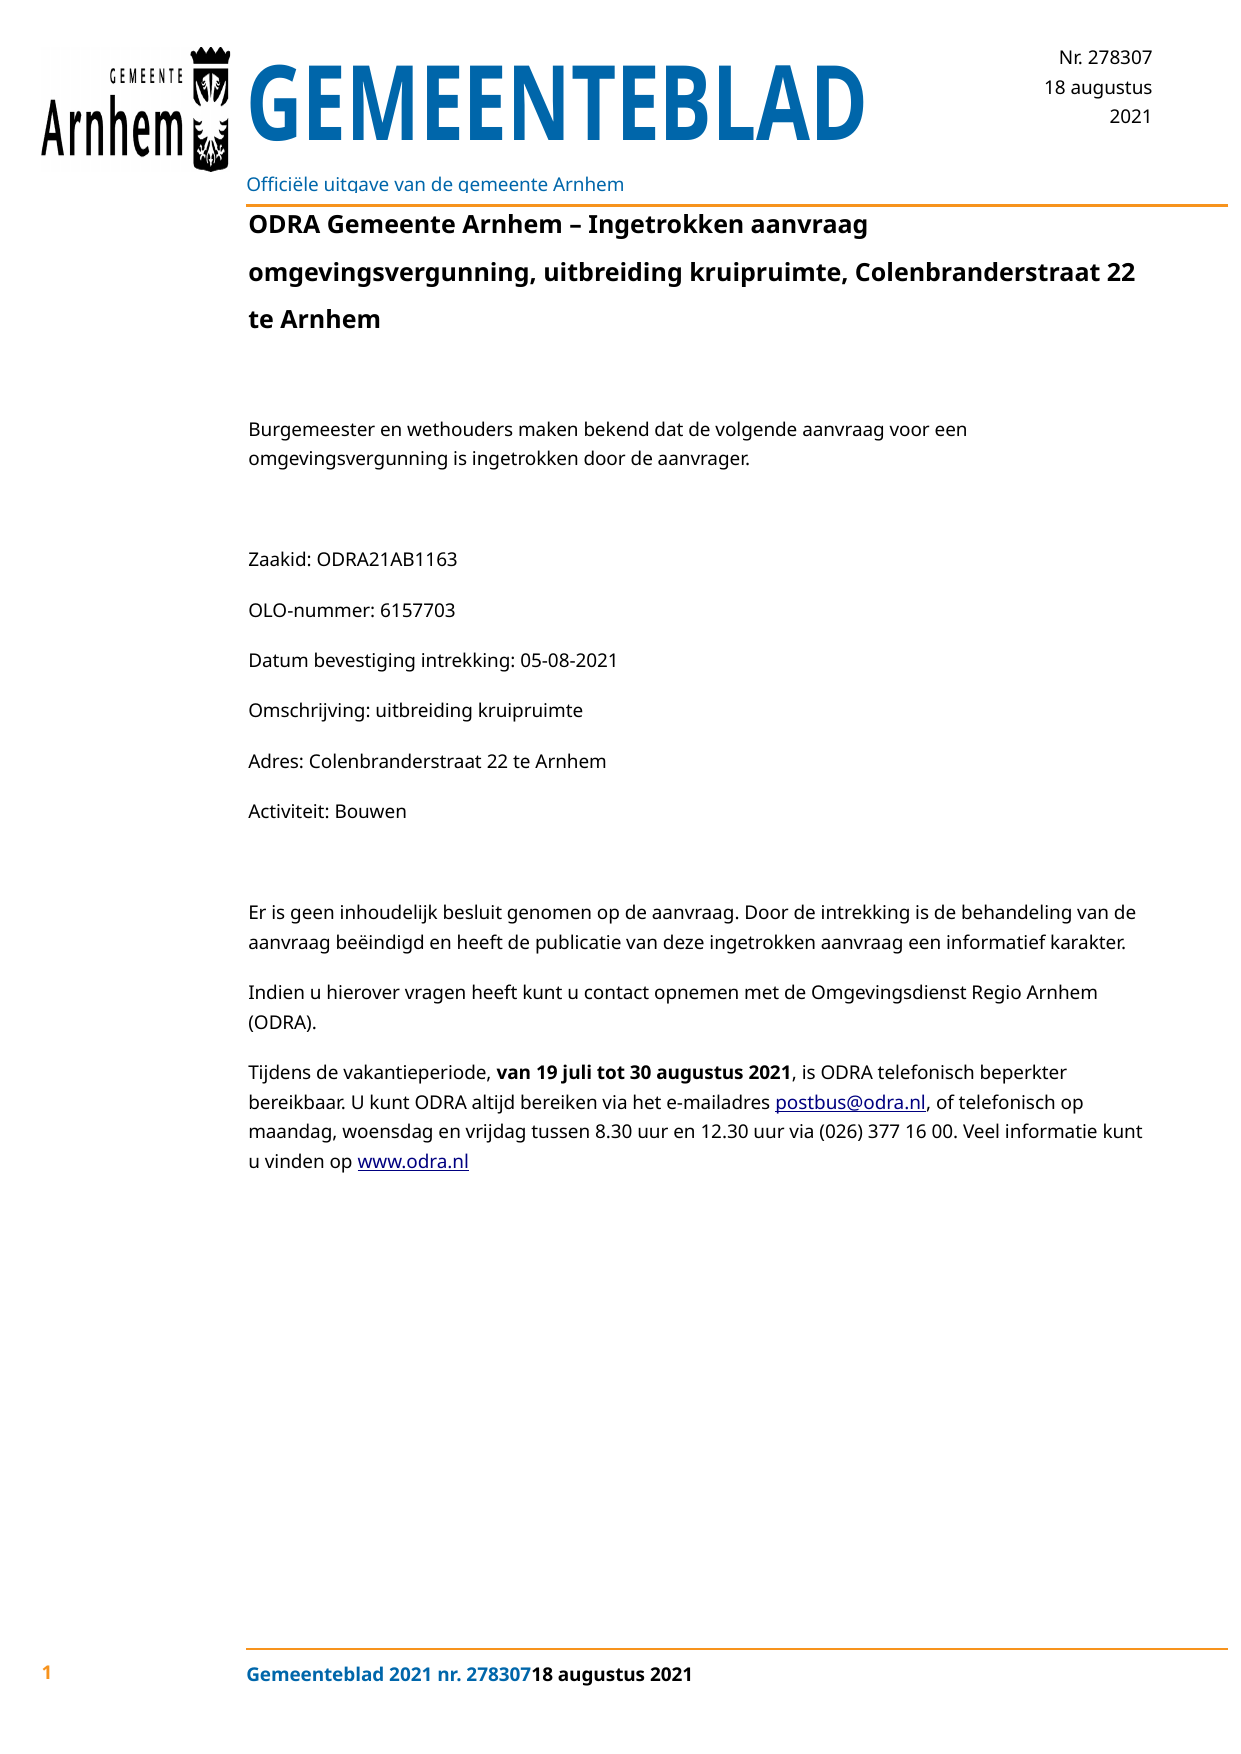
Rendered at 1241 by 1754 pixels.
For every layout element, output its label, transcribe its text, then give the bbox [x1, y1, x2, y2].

text Activiteit: Bouwen [248, 798, 1152, 824]
text Zaakid: ODRA21AB1163 [248, 546, 1152, 572]
text Indien u hierover vragen heeft kunt u contact opnemen met de Omgevingsdienst Regio Arnhem (ODRA). [248, 979, 1152, 1034]
text OLO-nummer: 6157703 [248, 597, 1152, 622]
text Er is geen inhoudelijk besluit genomen op de aanvraag. Door de intrekking is de behandeling van de aanvraag beëindigd en heeft de publicatie van deze ingetrokken aanvraag een informatief karakter. [248, 899, 1152, 954]
text Tijdens de vakantieperiode, van 19 juli tot 30 augustus 2021, is ODRA telefonisch beperkter bereikbaar. U kunt ODRA altijd bereiken via het e-mailadres postbus@odra.nl, of telefonisch op maandag, woensdag en vrijdag tussen 8.30 uur en 12.30 uur via (026) 377 16 00. Veel informatie kunt u vinden op www.odra.nl [248, 1059, 1152, 1174]
text ODRA Gemeente Arnhem – Ingetrokken aanvraag omgevingsvergunning, uitbreiding kruipruimte, Colenbranderstraat 22 te Arnhem [248, 207, 1152, 336]
text Adres: Colenbranderstraat 22 te Arnhem [248, 748, 1152, 774]
text Omschrijving: uitbreiding kruipruimte [248, 698, 1152, 723]
picture [41, 47, 231, 172]
text Burgemeester en wethouders maken bekend dat de volgende aanvraag voor een omgevingsvergunning is ingetrokken door de aanvrager. [248, 416, 1152, 471]
text Datum bevestiging intrekking: 05-08-2021 [248, 647, 1152, 673]
